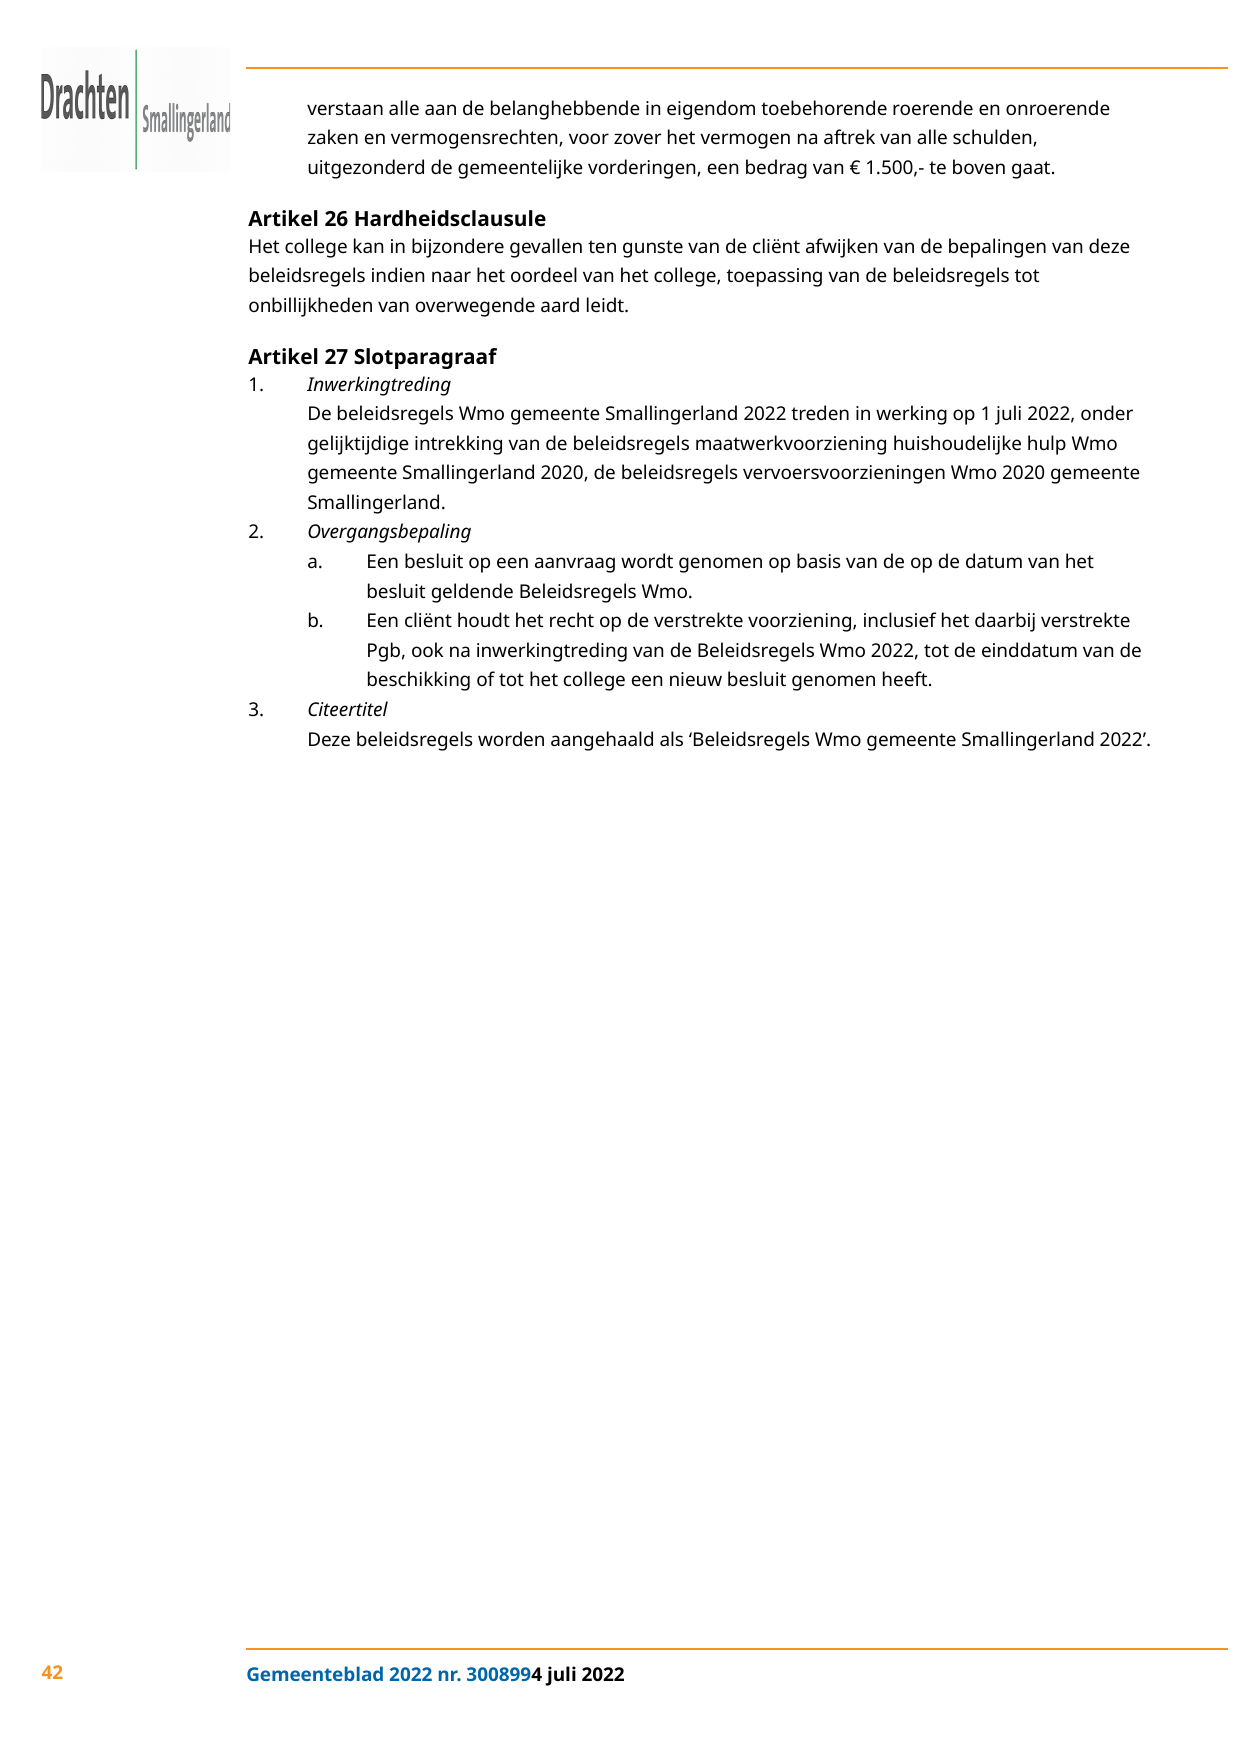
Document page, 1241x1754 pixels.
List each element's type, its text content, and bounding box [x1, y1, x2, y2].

list Een besluit op een aanvraag wordt genomen op basis van de op de datum van het besluit geldende Beleidsregels Wmo. [307, 548, 1152, 604]
list De beleidsregels Wmo gemeente Smallingerland 2022 treden in werking op 1 juli 2022, onder gelijktijdige intrekking van de beleidsregels maatwerkvoorziening huishoudelijke hulp Wmo gemeente Smallingerland 2020, de beleidsregels vervoersvoorzieningen Wmo 2020 gemeente Smallingerland. [248, 400, 1152, 515]
text Artikel 27 Slotparagraaf [248, 342, 1152, 371]
list Inwerkingtreding [248, 371, 1152, 397]
list Een cliënt houdt het recht op de verstrekte voorziening, inclusief het daarbij verstrekte Pgb, ook na inwerkingtreding van de Beleidsregels Wmo 2022, tot de einddatum van de beschikking of tot het college een nieuw besluit genomen heeft. [307, 607, 1152, 692]
text Het college kan in bijzondere gevallen ten gunste van de cliënt afwijken van de bepalingen van deze beleidsregels indien naar het oordeel van het college, toepassing van de beleidsregels tot onbillijkheden van overwegende aard leidt. [248, 233, 1152, 318]
list Deze beleidsregels worden aangehaald als ‘Beleidsregels Wmo gemeente Smallingerland 2022’. [248, 726, 1152, 752]
list Citeertitel [248, 696, 1152, 722]
picture [41, 47, 231, 172]
text Artikel 26 Hardheidsclausule [248, 204, 1152, 233]
list Overgangsbepaling [248, 519, 1152, 544]
list verstaan alle aan de belanghebbende in eigendom toebehorende roerende en onroerende zaken en vermogensrechten, voor zover het vermogen na aftrek van alle schulden, uitgezonderd de gemeentelijke vorderingen, een bedrag van € 1.500,- te boven gaat. [248, 95, 1152, 180]
